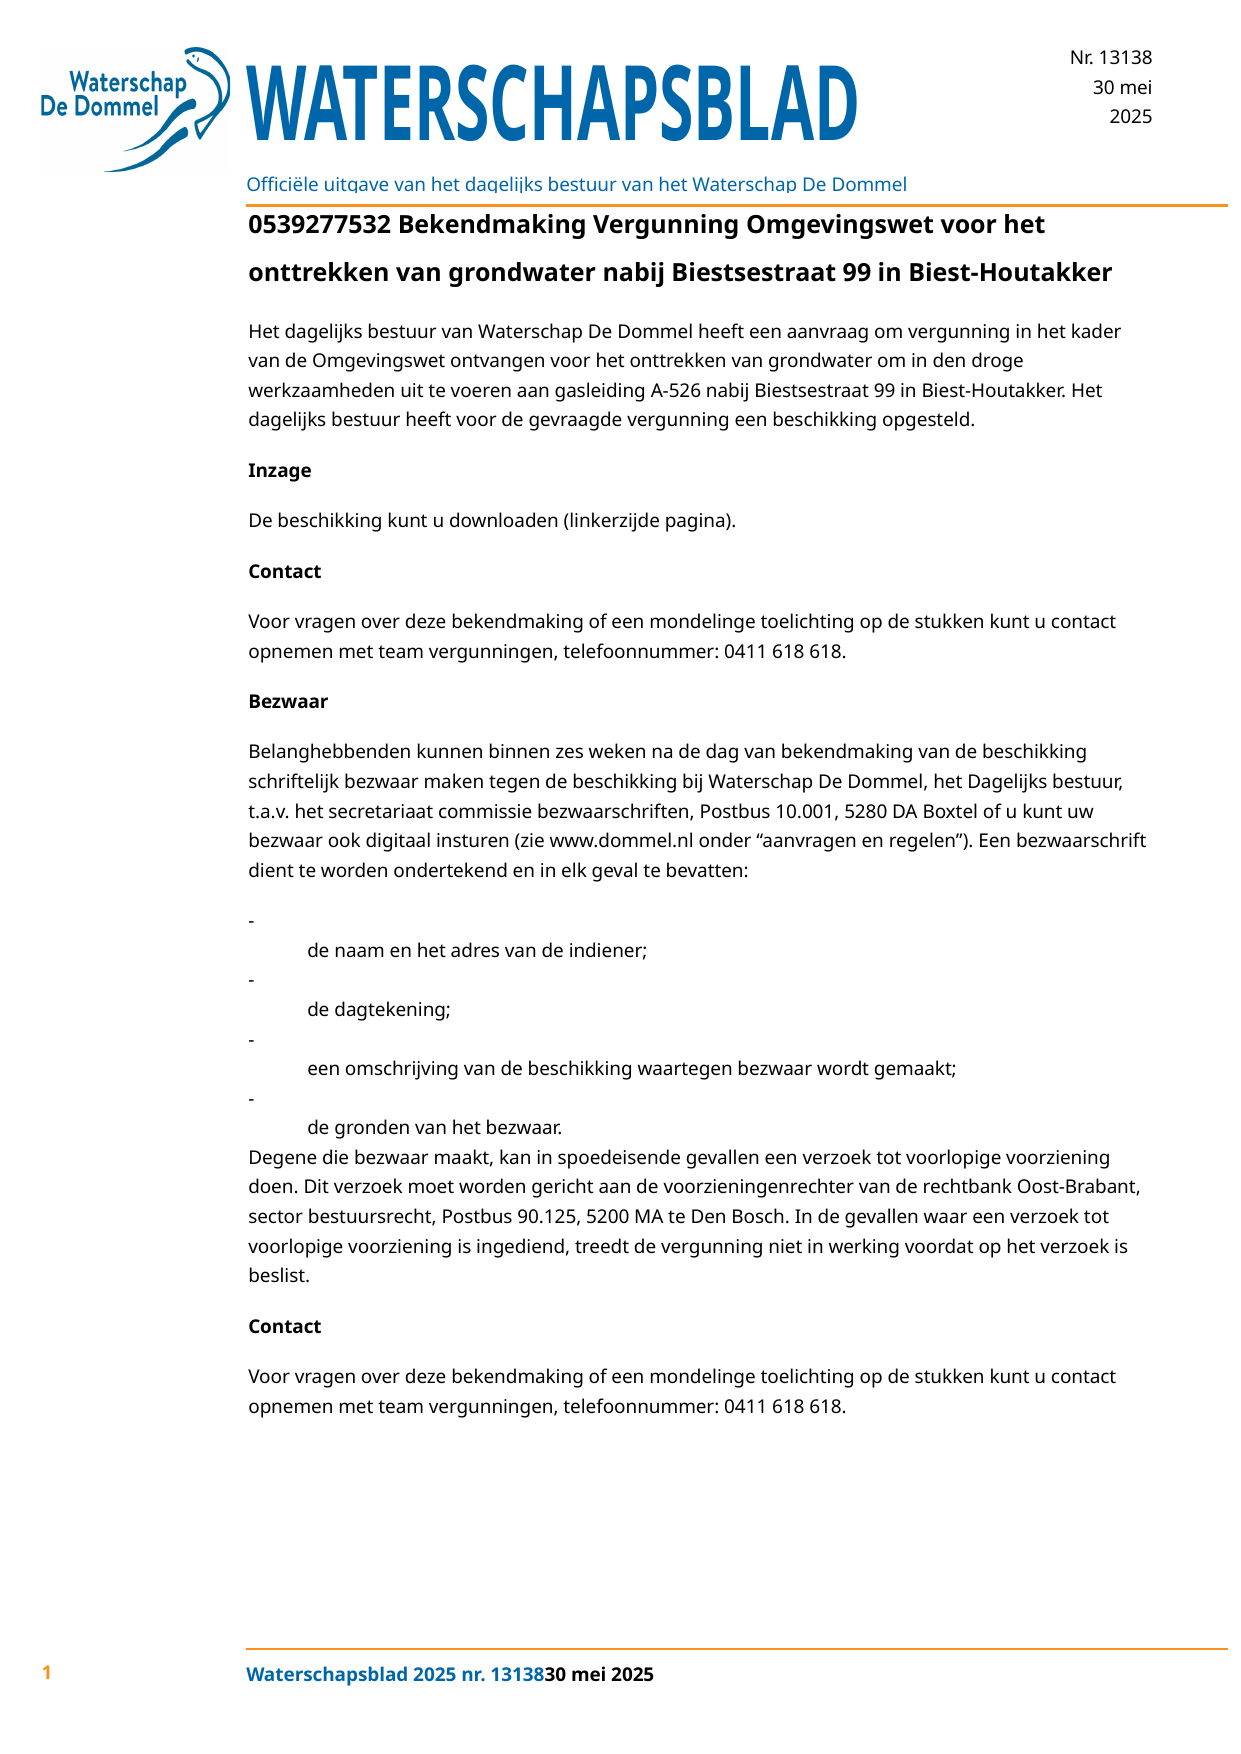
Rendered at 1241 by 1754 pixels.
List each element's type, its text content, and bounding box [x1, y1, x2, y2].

list een omschrijving van de beschikking waartegen bezwaar wordt gemaakt; [248, 1055, 1152, 1081]
text Belanghebbenden kunnen binnen zes weken na de dag van bekendmaking van de beschikking schriftelijk bezwaar maken tegen de beschikking bij Waterschap De Dommel, het Dagelijks bestuur, t.a.v. het secretariaat commissie bezwaarschriften, Postbus 10.001, 5280 DA Boxtel of u kunt uw bezwaar ook digitaal insturen (zie www.dommel.nl onder “aanvragen en regelen”). Een bezwaarschrift dient te worden ondertekend en in elk geval te bevatten: [248, 739, 1152, 883]
text 0539277532 Bekendmaking Vergunning Omgevingswet voor het onttrekken van grondwater nabij Biestsestraat 99 in Biest-Houtakker [248, 207, 1152, 288]
list de gronden van het bezwaar. [248, 1114, 1152, 1140]
text Bezwaar [248, 688, 1152, 714]
text Het dagelijks bestuur van Waterschap De Dommel heeft een aanvraag om vergunning in het kader van de Omgevingswet ontvangen voor het onttrekken van grondwater om in den droge werkzaamheden uit te voeren aan gasleiding A-526 nabij Biestsestraat 99 in Biest-Houtakker. Het dagelijks bestuur heeft voor de gevraagde vergunning een beschikking opgesteld. [248, 318, 1152, 432]
list de dagtekening; [248, 996, 1152, 1022]
list de naam en het adres van de indiener; [248, 937, 1152, 963]
text Contact [248, 558, 1152, 584]
picture [204, 47, 231, 76]
text Degene die bezwaar maakt, kan in spoedeisende gevallen een verzoek tot voorlopige voorziening doen. Dit verzoek moet worden gericht aan de voorzieningenrechter van de rechtbank Oost-Brabant, sector bestuursrecht, Postbus 90.125, 5200 MA te Den Bosch. In de gevallen waar een verzoek tot voorlopige voorziening is ingediend, treedt de vergunning niet in werking voordat op het verzoek is beslist. [248, 1144, 1152, 1288]
text De beschikking kunt u downloaden (linkerzijde pagina). [248, 507, 1152, 533]
text Inzage [248, 457, 1152, 483]
text Voor vragen over deze bekendmaking of een mondelinge toelichting op de stukken kunt u contact opnemen met team vergunningen, telefoonnummer: 0411 618 618. [248, 1363, 1152, 1419]
text Contact [248, 1313, 1152, 1339]
picture [45, 99, 51, 111]
picture [41, 47, 231, 172]
text Voor vragen over deze bekendmaking of een mondelinge toelichting op de stukken kunt u contact opnemen met team vergunningen, telefoonnummer: 0411 618 618. [248, 608, 1152, 664]
picture [198, 118, 210, 131]
